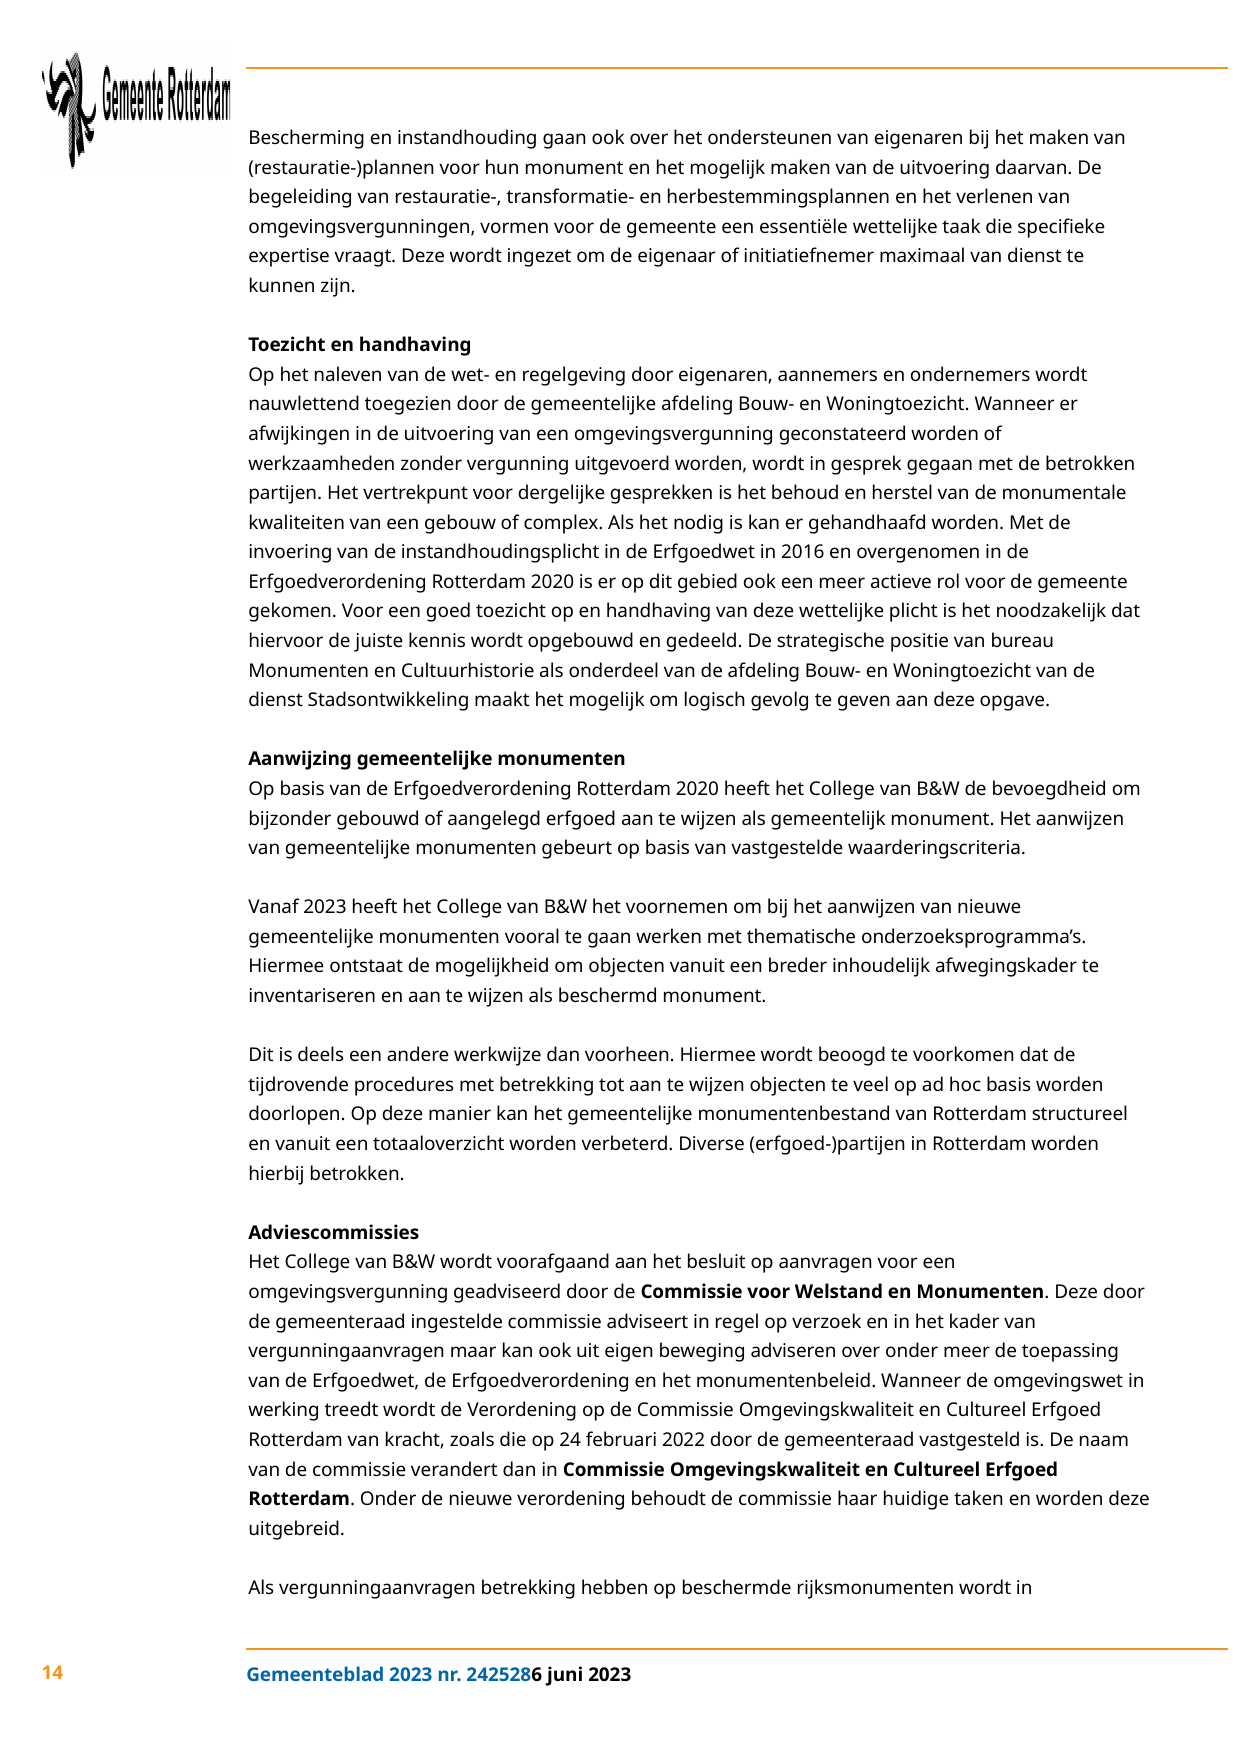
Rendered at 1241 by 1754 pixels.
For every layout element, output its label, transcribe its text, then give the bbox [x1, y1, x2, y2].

text Op basis van de Erfgoedverordening Rotterdam 2020 heeft het College van B&W de bevoegdheid om bijzonder gebouwd of aangelegd erfgoed aan te wijzen als gemeentelijk monument. Het aanwijzen van gemeentelijke monumenten gebeurt op basis van vastgestelde waarderingscriteria. [248, 775, 1152, 860]
text Bescherming en instandhouding gaan ook over het ondersteunen van eigenaren bij het maken van (restauratie-)plannen voor hun monument en het mogelijk maken van de uitvoering daarvan. De begeleiding van restauratie-, transformatie- en herbestemmingsplannen en het verlenen van omgevingsvergunningen, vormen voor de gemeente een essentiële wettelijke taak die specifieke expertise vraagt. Deze wordt ingezet om de eigenaar of initiatiefnemer maximaal van dienst te kunnen zijn. [248, 124, 1152, 298]
text Op het naleven van de wet- en regelgeving door eigenaren, aannemers en ondernemers wordt nauwlettend toegezien door de gemeentelijke afdeling Bouw- en Woningtoezicht. Wanneer er afwijkingen in de uitvoering van een omgevingsvergunning geconstateerd worden of werkzaamheden zonder vergunning uitgevoerd worden, wordt in gesprek gegaan met de betrokken partijen. Het vertrekpunt voor dergelijke gesprekken is het behoud en herstel van de monumentale kwaliteiten van een gebouw of complex. Als het nodig is kan er gehandhaafd worden. Met de invoering van de instandhoudingsplicht in de Erfgoedwet in 2016 en overgenomen in de Erfgoedverordening Rotterdam 2020 is er op dit gebied ook een meer actieve rol voor de gemeente gekomen. Voor een goed toezicht op en handhaving van deze wettelijke plicht is het noodzakelijk dat hiervoor de juiste kennis wordt opgebouwd en gedeeld. De strategische positie van bureau Monumenten en Cultuurhistorie als onderdeel van de afdeling Bouw- en Woningtoezicht van de dienst Stadsontwikkeling maakt het mogelijk om logisch gevolg te geven aan deze opgave. [248, 361, 1152, 712]
table_header Adviescommissies Het College van B&W wordt voorafgaand aan het besluit op aanvragen voor een omgevingsvergunning geadviseerd door de Commissie voor Welstand en Monumenten. Deze door de gemeenteraad ingestelde commissie adviseert in regel op verzoek en in het kader van vergunningaanvragen maar kan ook uit eigen beweging adviseren over onder meer de toepassing van de Erfgoedwet, de Erfgoedverordening en het monumentenbeleid. Wanneer de omgevingswet in werking treedt wordt de Verordening op de Commissie Omgevingskwaliteit en Cultureel Erfgoed Rotterdam van kracht, zoals die op 24 februari 2022 door de gemeenteraad vastgesteld is. De naam van de commissie verandert dan in Commissie Omgevingskwaliteit en Cultureel Erfgoed Rotterdam. Onder de nieuwe verordening behoudt de commissie haar huidige taken en worden deze uitgebreid. Als vergunningaanvragen betrekking hebben op beschermde rijksmonumenten wordt in [248, 1219, 1152, 1600]
text Aanwijzing gemeentelijke monumenten [248, 746, 1152, 771]
text Toezicht en handhaving [248, 331, 1152, 357]
text Vanaf 2023 heeft het College van B&W het voornemen om bij het aanwijzen van nieuwe gemeentelijke monumenten vooral te gaan werken met thematische onderzoeksprogramma’s. Hiermee ontstaat de mogelijkheid om objecten vanuit een breder inhoudelijk afwegingskader te inventariseren en aan te wijzen als beschermd monument. [248, 893, 1152, 1008]
text Dit is deels een andere werkwijze dan voorheen. Hiermee wordt beoogd te voorkomen dat de tijdrovende procedures met betrekking tot aan te wijzen objecten te veel op ad hoc basis worden doorlopen. Op deze manier kan het gemeentelijke monumentenbestand van Rotterdam structureel en vanuit een totaaloverzicht worden verbeterd. Diverse (erfgoed-)partijen in Rotterdam worden hierbij betrokken. [248, 1041, 1152, 1186]
picture [41, 47, 231, 172]
